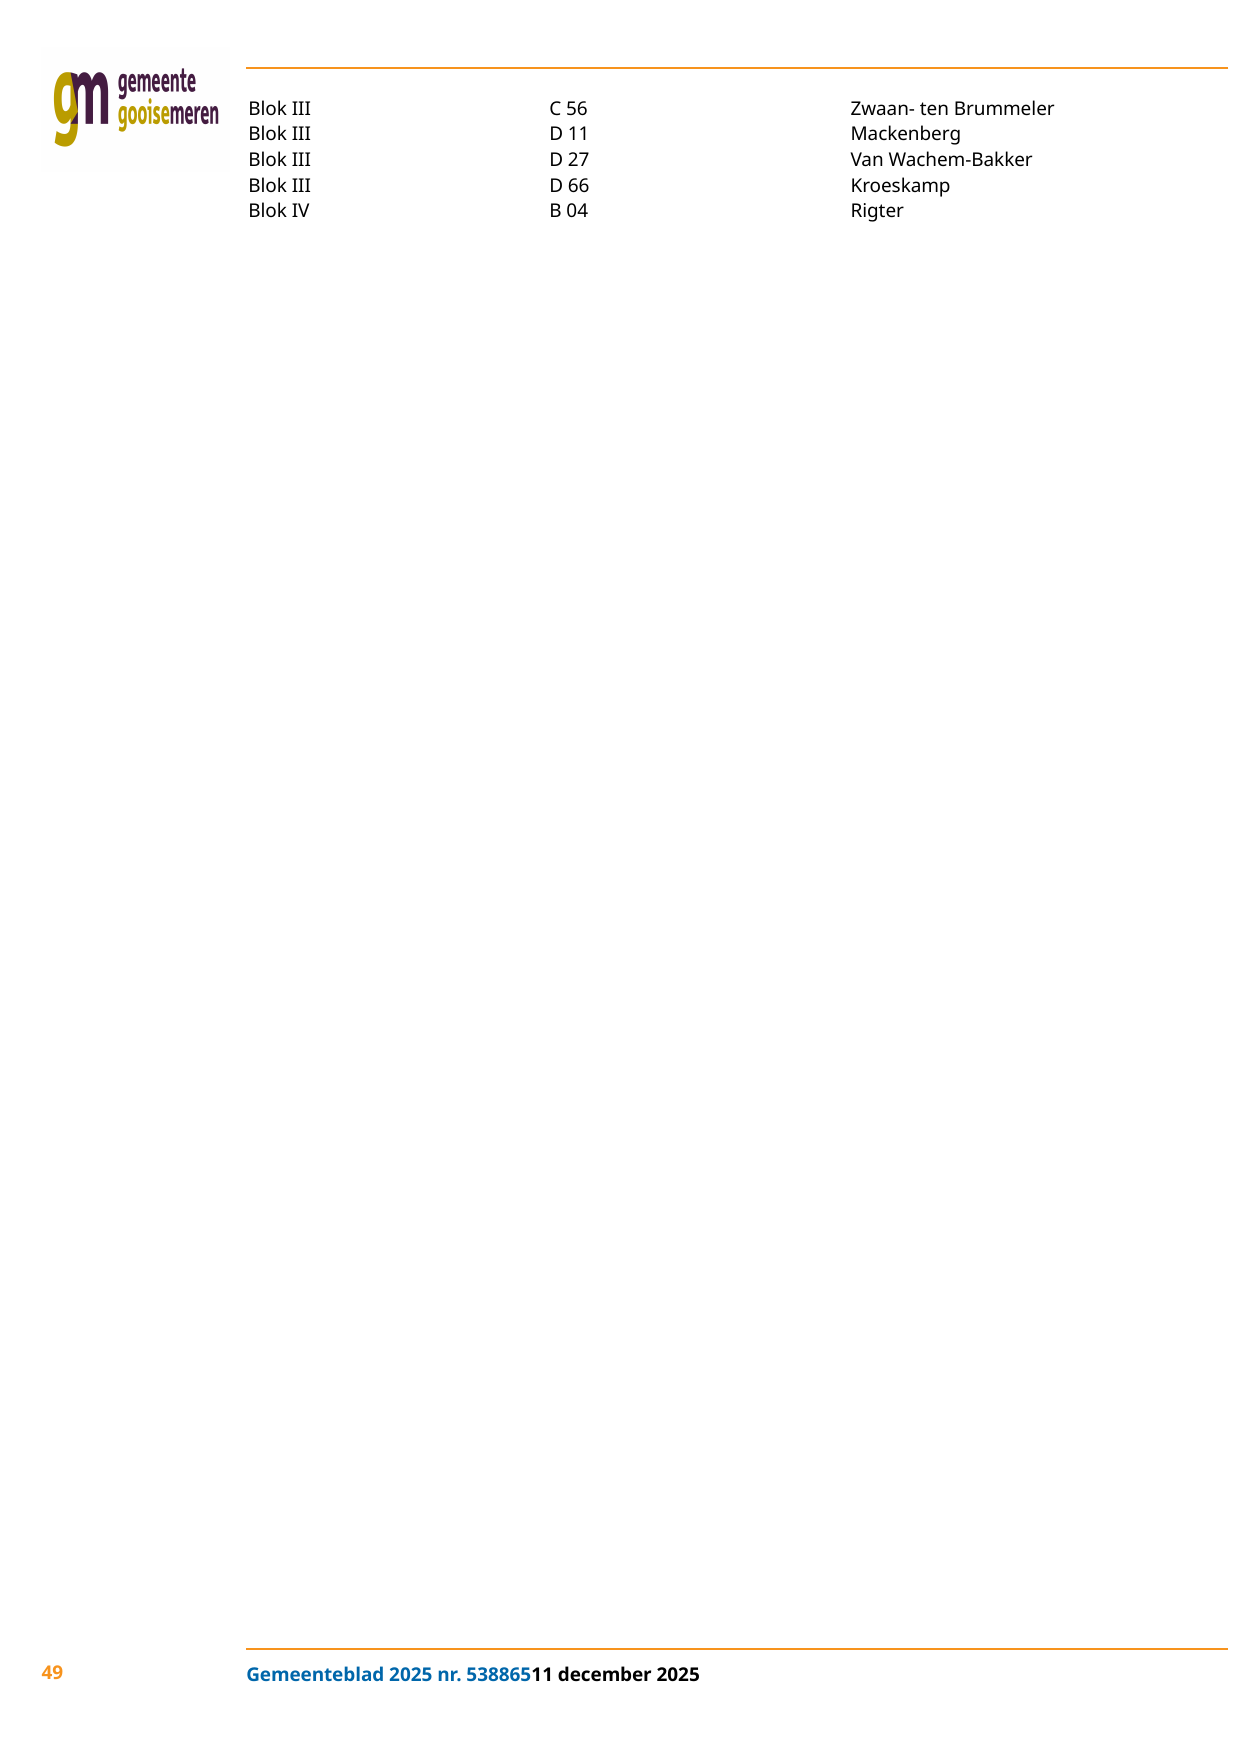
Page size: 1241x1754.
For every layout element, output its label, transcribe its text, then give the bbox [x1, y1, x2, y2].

table_cell Blok III [248, 172, 549, 198]
table_cell Blok III [248, 146, 549, 172]
table_cell Kroeskamp [850, 172, 1152, 198]
table_cell Rigter [850, 198, 1152, 223]
picture [41, 47, 231, 172]
table_cell Blok IV [248, 198, 549, 223]
table_cell Van Wachem-Bakker [850, 146, 1152, 172]
table_cell Mackenberg [850, 121, 1152, 146]
table_cell Zwaan- ten Brummeler [850, 95, 1152, 121]
table_cell D 66 [549, 172, 850, 198]
table_cell B 04 [549, 198, 850, 223]
table_cell Blok III [248, 95, 549, 121]
table_cell D 27 [549, 146, 850, 172]
table_cell C 56 [549, 95, 850, 121]
table_cell D 11 [549, 121, 850, 146]
table_cell Blok III [248, 121, 549, 146]
